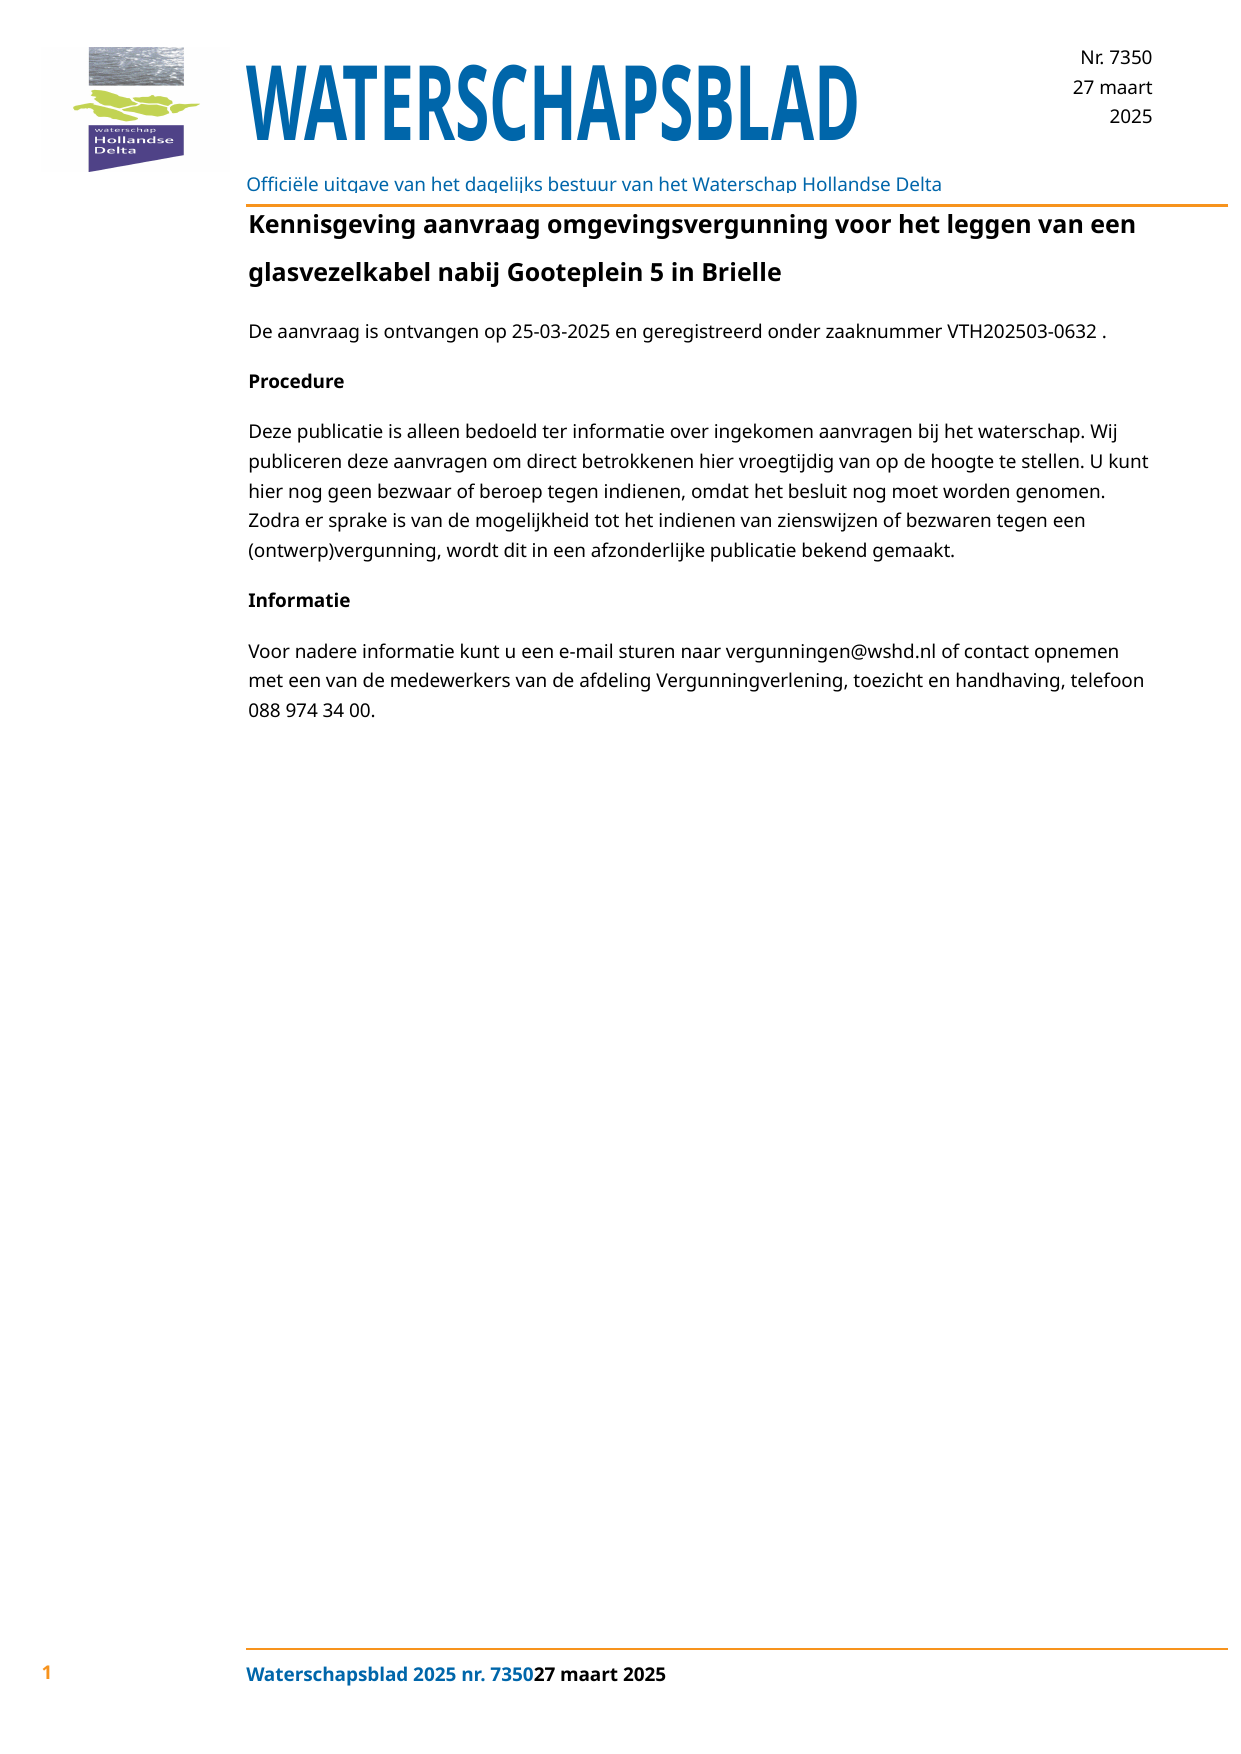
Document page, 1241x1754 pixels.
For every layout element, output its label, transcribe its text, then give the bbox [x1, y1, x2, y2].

text Voor nadere informatie kunt u een e-mail sturen naar vergunningen@wshd.nl of contact opnemen met een van de medewerkers van de afdeling Vergunningverlening, toezicht en handhaving, telefoon 088 974 34 00. [248, 638, 1152, 723]
text Deze publicatie is alleen bedoeld ter informatie over ingekomen aanvragen bij het waterschap. Wij publiceren deze aanvragen om direct betrokkenen hier vroegtijdig van op de hoogte te stellen. U kunt hier nog geen bezwaar of beroep tegen indienen, omdat het besluit nog moet worden genomen. Zodra er sprake is van de mogelijkheid tot het indienen van zienswijzen of bezwaren tegen een (ontwerp)vergunning, wordt dit in een afzonderlijke publicatie bekend gemaakt. [248, 419, 1152, 563]
picture [41, 47, 231, 172]
text Kennisgeving aanvraag omgevingsvergunning voor het leggen van een glasvezelkabel nabij Gooteplein 5 in Brielle [248, 207, 1152, 288]
text De aanvraag is ontvangen op 25-03-2025 en geregistreerd onder zaaknummer VTH202503-0632 . [248, 318, 1152, 344]
text Procedure [248, 368, 1152, 394]
text Informatie [248, 587, 1152, 613]
